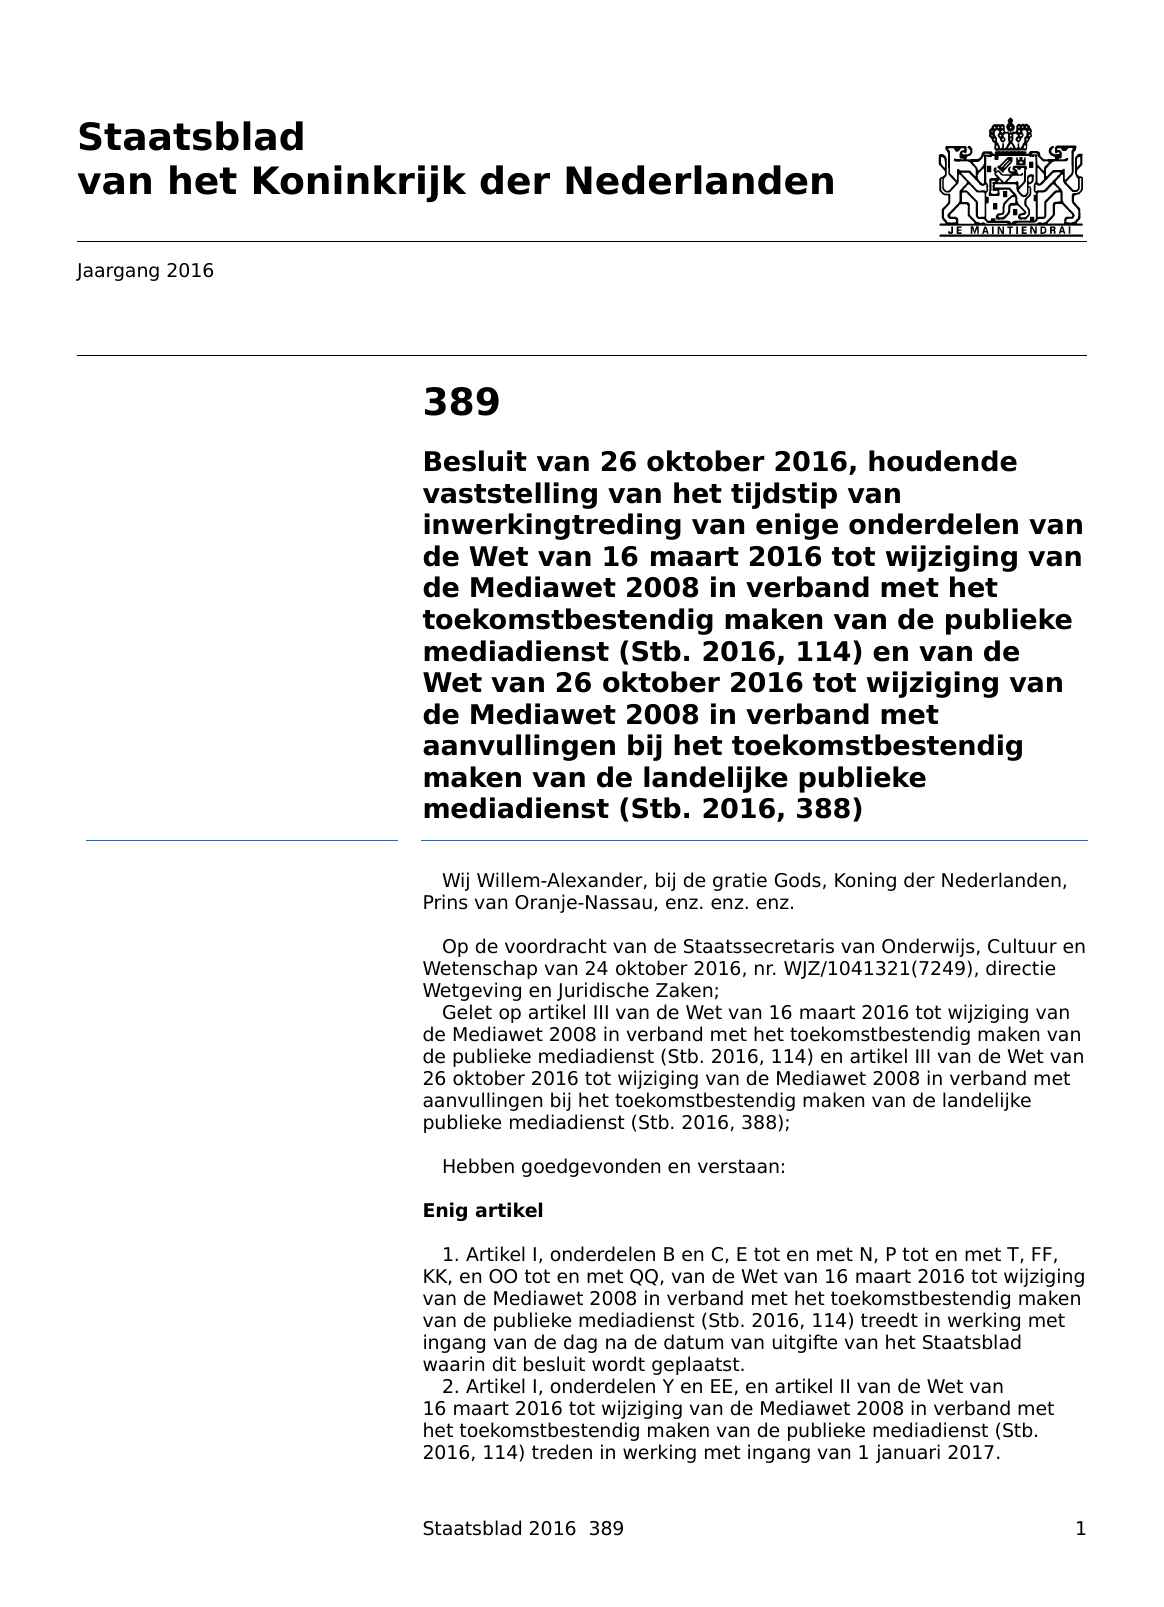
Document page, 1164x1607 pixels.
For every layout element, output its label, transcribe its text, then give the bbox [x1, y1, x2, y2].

table_cell Jaargang 2016 [77, 242, 1087, 355]
text Op de voordracht van de Staatssecretaris van Onderwijs, Cultuur en Wetenschap van 24 oktober 2016, nr. WJZ/1041321(7249), directie Wetgeving en Juridische Zaken; [422, 936, 1087, 1002]
subtitle 389 [422, 381, 1087, 424]
text 1. Artikel I, onderdelen B en C, E tot en met N, P tot en met T, FF, KK, en OO tot en met QQ, van de Wet van 16 maart 2016 tot wijziging van de Mediawet 2008 in verband met het toekomstbestendig maken van de publieke mediadienst (Stb. 2016, 114) treedt in werking met ingang van de dag na de datum van uitgifte van het Staatsblad waarin dit besluit wordt geplaatst. [422, 1244, 1087, 1376]
text Gelet op artikel III van de Wet van 16 maart 2016 tot wijziging van de Mediawet 2008 in verband met het toekomstbestendig maken van de publieke mediadienst (Stb. 2016, 114) en artikel III van de Wet van 26 oktober 2016 tot wijziging van de Mediawet 2008 in verband met aanvullingen bij het toekomstbestendig maken van de landelijke publieke mediadienst (Stb. 2016, 388); [422, 1002, 1087, 1134]
table_header [886, 100, 1087, 241]
table_header Staatsblad van het Koninkrijk der Nederlanden [77, 100, 886, 241]
text Hebben goedgevonden en verstaan: [422, 1156, 1087, 1178]
text Wij Willem-Alexander, bij de gratie Gods, Koning der Nederlanden, Prins van Oranje-Nassau, enz. enz. enz. [422, 870, 1087, 914]
text Besluit van 26 oktober 2016, houdende vaststelling van het tijdstip van inwerkingtreding van enige onderdelen van de Wet van 16 maart 2016 tot wijziging van de Mediawet 2008 in verband met het toekomstbestendig maken van de publieke mediadienst (Stb. 2016, 114) en van de Wet van 26 oktober 2016 tot wijziging van de Mediawet 2008 in verband met aanvullingen bij het toekomstbestendig maken van de landelijke publieke mediadienst (Stb. 2016, 388) [422, 447, 1087, 825]
picture [936, 115, 1087, 240]
subtitle Enig artikel [422, 1200, 1087, 1222]
text 2. Artikel I, onderdelen Y en EE, en artikel II van de Wet van 16 maart 2016 tot wijziging van de Mediawet 2008 in verband met het toekomstbestendig maken van de publieke mediadienst (Stb. 2016, 114) treden in werking met ingang van 1 januari 2017. [422, 1376, 1087, 1464]
